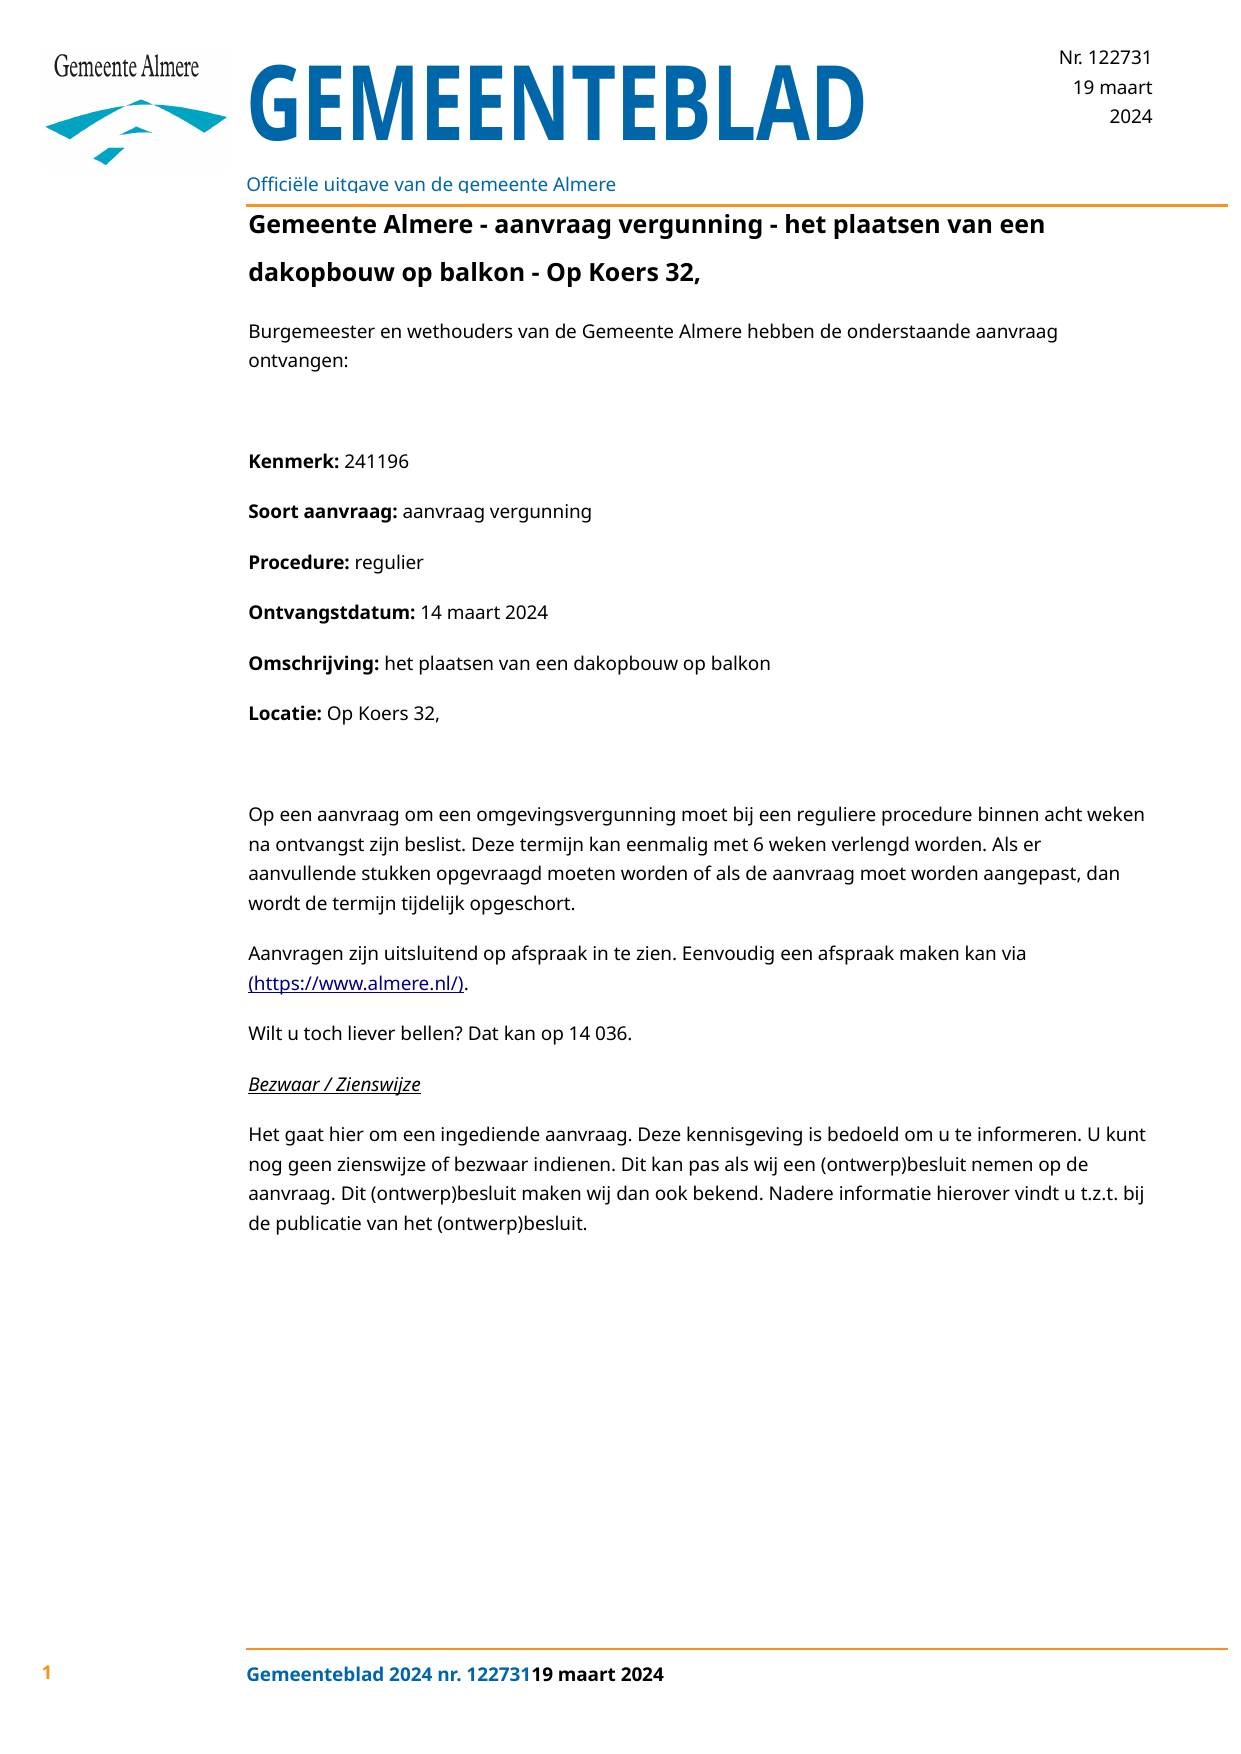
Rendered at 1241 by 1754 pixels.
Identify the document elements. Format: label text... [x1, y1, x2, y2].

text Locatie: Op Koers 32, [248, 700, 1152, 726]
text Soort aanvraag: aanvraag vergunning [248, 499, 1152, 524]
text Gemeente Almere - aanvraag vergunning - het plaatsen van een dakopbouw op balkon - Op Koers 32, [248, 207, 1152, 288]
text Aanvragen zijn uitsluitend op afspraak in te zien. Eenvoudig een afspraak maken kan via (https://www.almere.nl/). [248, 940, 1152, 996]
text Bezwaar / Zienswijze [248, 1071, 1152, 1097]
text Wilt u toch liever bellen? Dat kan op 14 036. [248, 1020, 1152, 1046]
picture [41, 47, 231, 172]
text Burgemeester en wethouders van de Gemeente Almere hebben de onderstaande aanvraag ontvangen: [248, 318, 1152, 373]
text Op een aanvraag om een omgevingsvergunning moet bij een reguliere procedure binnen acht weken na ontvangst zijn beslist. Deze termijn kan eenmalig met 6 weken verlengd worden. Als er aanvullende stukken opgevraagd moeten worden of als de aanvraag moet worden aangepast, dan wordt de termijn tijdelijk opgeschort. [248, 801, 1152, 916]
text Het gaat hier om een ingediende aanvraag. Deze kennisgeving is bedoeld om u te informeren. U kunt nog geen zienswijze of bezwaar indienen. Dit kan pas als wij een (ontwerp)besluit nemen op de aanvraag. Dit (ontwerp)besluit maken wij dan ook bekend. Nadere informatie hierover vindt u t.z.t. bij de publicatie van het (ontwerp)besluit. [248, 1121, 1152, 1236]
text Omschrijving: het plaatsen van een dakopbouw op balkon [248, 650, 1152, 676]
text Ontvangstdatum: 14 maart 2024 [248, 599, 1152, 625]
text Procedure: regulier [248, 549, 1152, 575]
text Kenmerk: 241196 [248, 448, 1152, 474]
